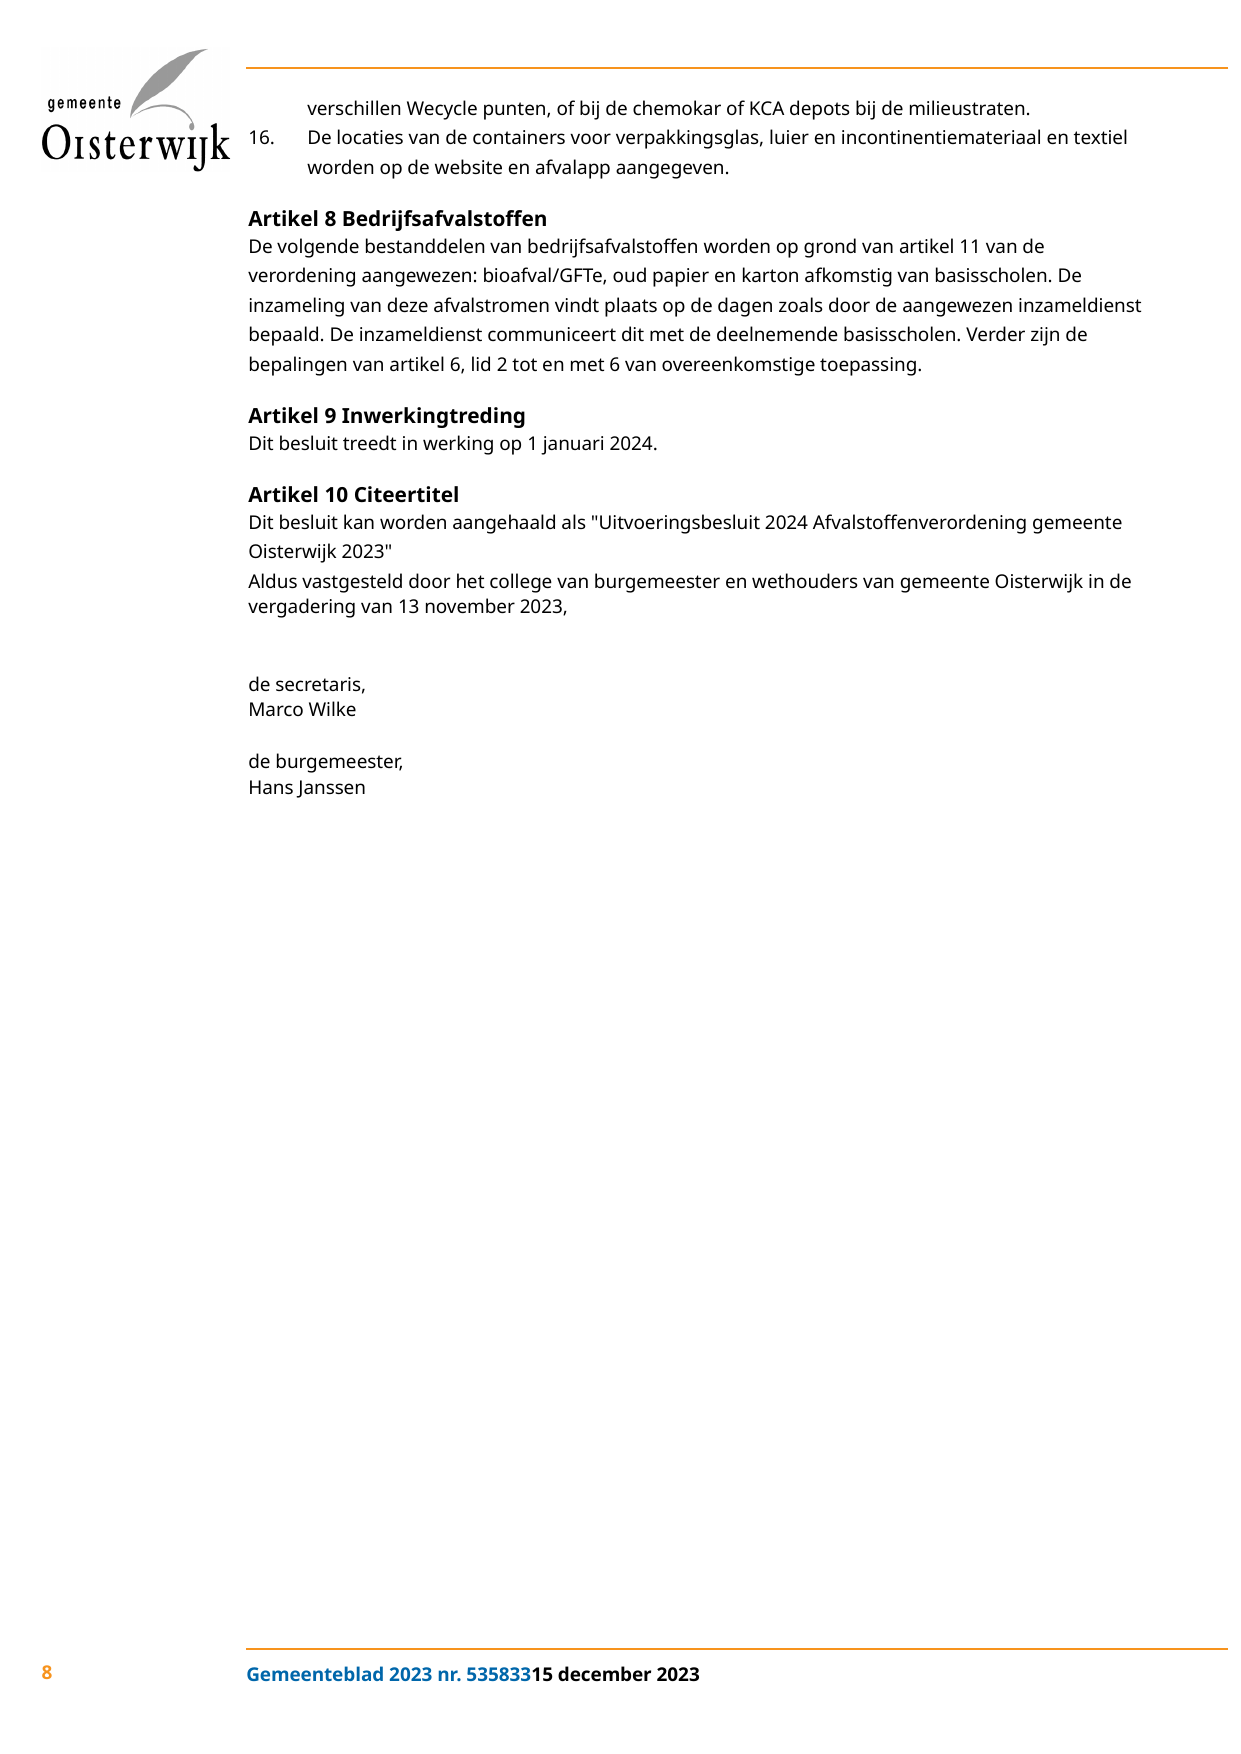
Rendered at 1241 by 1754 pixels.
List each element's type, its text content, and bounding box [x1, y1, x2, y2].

text de burgemeester, [248, 748, 1152, 774]
text Aldus vastgesteld door het college van burgemeester en wethouders van gemeente Oisterwijk in de vergadering van 13 november 2023, [248, 568, 1152, 619]
text de secretaris, [248, 671, 1152, 697]
text De volgende bestanddelen van bedrijfsafvalstoffen worden op grond van artikel 11 van de verordening aangewezen: bioafval/GFTe, oud papier en karton afkomstig van basisscholen. De inzameling van deze afvalstromen vindt plaats op de dagen zoals door de aangewezen inzameldienst bepaald. De inzameldienst communiceert dit met de deelnemende basisscholen. Verder zijn de bepalingen van artikel 6, lid 2 tot en met 6 van overeenkomstige toepassing. [248, 233, 1152, 377]
list verschillen Wecycle punten, of bij de chemokar of KCA depots bij de milieustraten. [248, 95, 1152, 121]
text Marco Wilke [248, 697, 1152, 722]
text Hans Janssen [248, 774, 1152, 799]
list De locaties van de containers voor verpakkingsglas, luier en incontinentiemateriaal en textiel worden op de website en afvalapp aangegeven. [248, 124, 1152, 180]
picture [41, 47, 231, 172]
text Dit besluit kan worden aangehaald als "Uitvoeringsbesluit 2024 Afvalstoffenverordening gemeente Oisterwijk 2023" [248, 509, 1152, 564]
text Dit besluit treedt in werking op 1 januari 2024. [248, 430, 1152, 456]
text Artikel 10 Citeertitel [248, 480, 1152, 509]
text Artikel 9 Inwerkingtreding [248, 402, 1152, 430]
text Artikel 8 Bedrijfsafvalstoffen [248, 204, 1152, 233]
